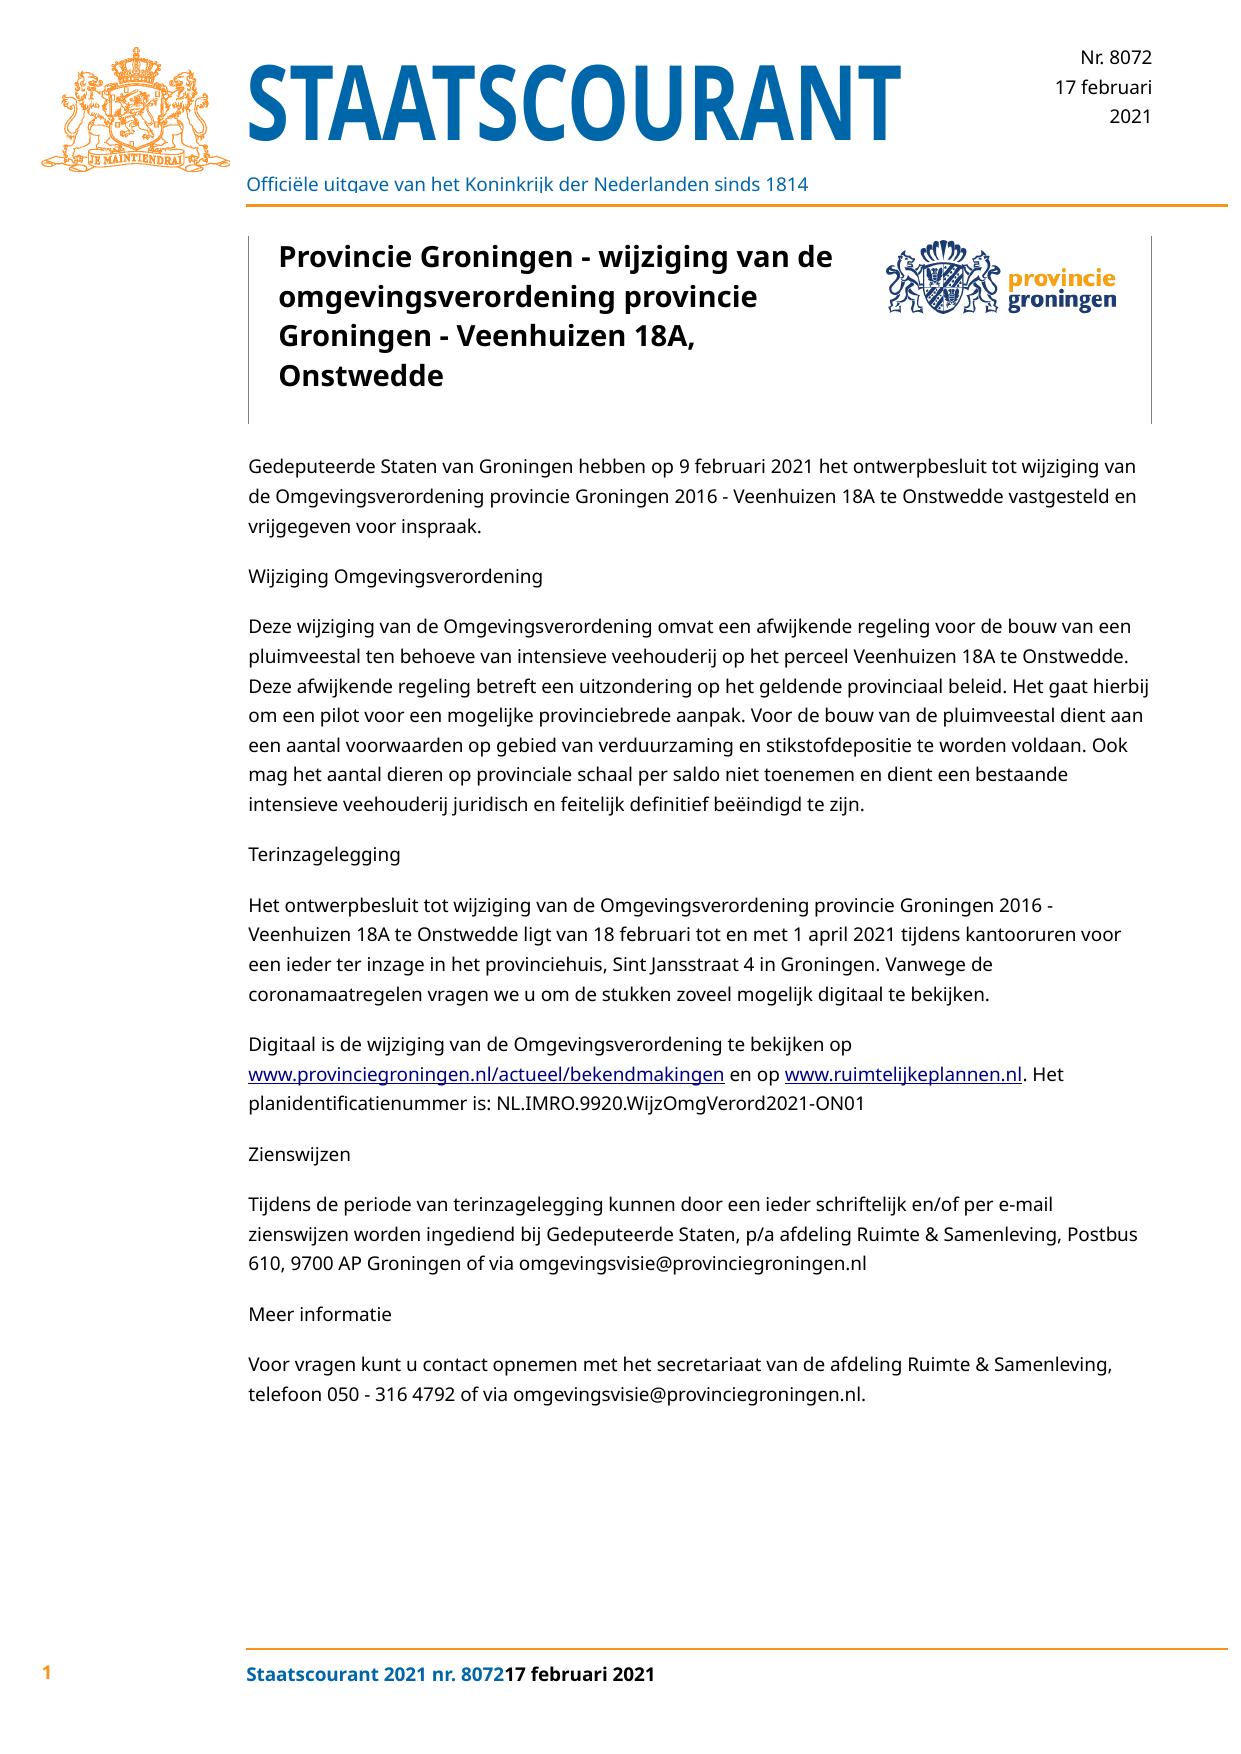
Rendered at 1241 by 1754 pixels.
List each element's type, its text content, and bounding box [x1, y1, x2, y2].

text Deze wijziging van de Omgevingsverordening omvat een afwijkende regeling voor de bouw van een pluimveestal ten behoeve van intensieve veehouderij op het perceel Veenhuizen 18A te Onstwedde. Deze afwijkende regeling betreft een uitzondering op het geldende provinciaal beleid. Het gaat hierbij om een pilot voor een mogelijke provinciebrede aanpak. Voor de bouw van de pluimveestal dient aan een aantal voorwaarden op gebied van verduurzaming en stikstofdepositie te worden voldaan. Ook mag het aantal dieren op provinciale schaal per saldo niet toenemen en dient een bestaande intensieve veehouderij juridisch en feitelijk definitief beëindigd te zijn. [248, 614, 1152, 817]
text Zienswijzen [248, 1141, 1152, 1166]
picture [41, 47, 231, 172]
text Het ontwerpbesluit tot wijziging van de Omgevingsverordening provincie Groningen 2016 - Veenhuizen 18A te Onstwedde ligt van 18 februari tot en met 1 april 2021 tijdens kantooruren voor een ieder ter inzage in het provinciehuis, Sint Jansstraat 4 in Groningen. Vanwege de coronamaatregelen vragen we u om de stukken zoveel mogelijk digitaal te bekijken. [248, 892, 1152, 1006]
table_header [850, 236, 1151, 424]
text Meer informatie [248, 1301, 1152, 1326]
text Digitaal is de wijziging van de Omgevingsverordening te bekijken op www.provinciegroningen.nl/actueel/bekendmakingen en op www.ruimtelijkeplannen.nl. Het planidentificatienummer is: NL.IMRO.9920.WijzOmgVerord2021-ON01 [248, 1031, 1152, 1116]
text Gedeputeerde Staten van Groningen hebben op 9 februari 2021 het ontwerpbesluit tot wijziging van de Omgevingsverordening provincie Groningen 2016 - Veenhuizen 18A te Onstwedde vastgesteld en vrijgegeven voor inspraak. [248, 454, 1152, 538]
text Voor vragen kunt u contact opnemen met het secretariaat van de afdeling Ruimte & Samenleving, telefoon 050 - 316 4792 of via omgevingsvisie@provinciegroningen.nl. [248, 1351, 1152, 1406]
table_header Provincie Groningen - wijziging van de omgevingsverordening provincie Groningen - Veenhuizen 18A, Onstwedde [249, 236, 850, 424]
picture [882, 236, 1119, 316]
text Wijziging Omgevingsverordening [248, 563, 1152, 589]
text Tijdens de periode van terinzagelegging kunnen door een ieder schriftelijk en/of per e-mail zienswijzen worden ingediend bij Gedeputeerde Staten, p/a afdeling Ruimte & Samenleving, Postbus 610, 9700 AP Groningen of via omgevingsvisie@provinciegroningen.nl [248, 1191, 1152, 1276]
text Terinzagelegging [248, 842, 1152, 867]
